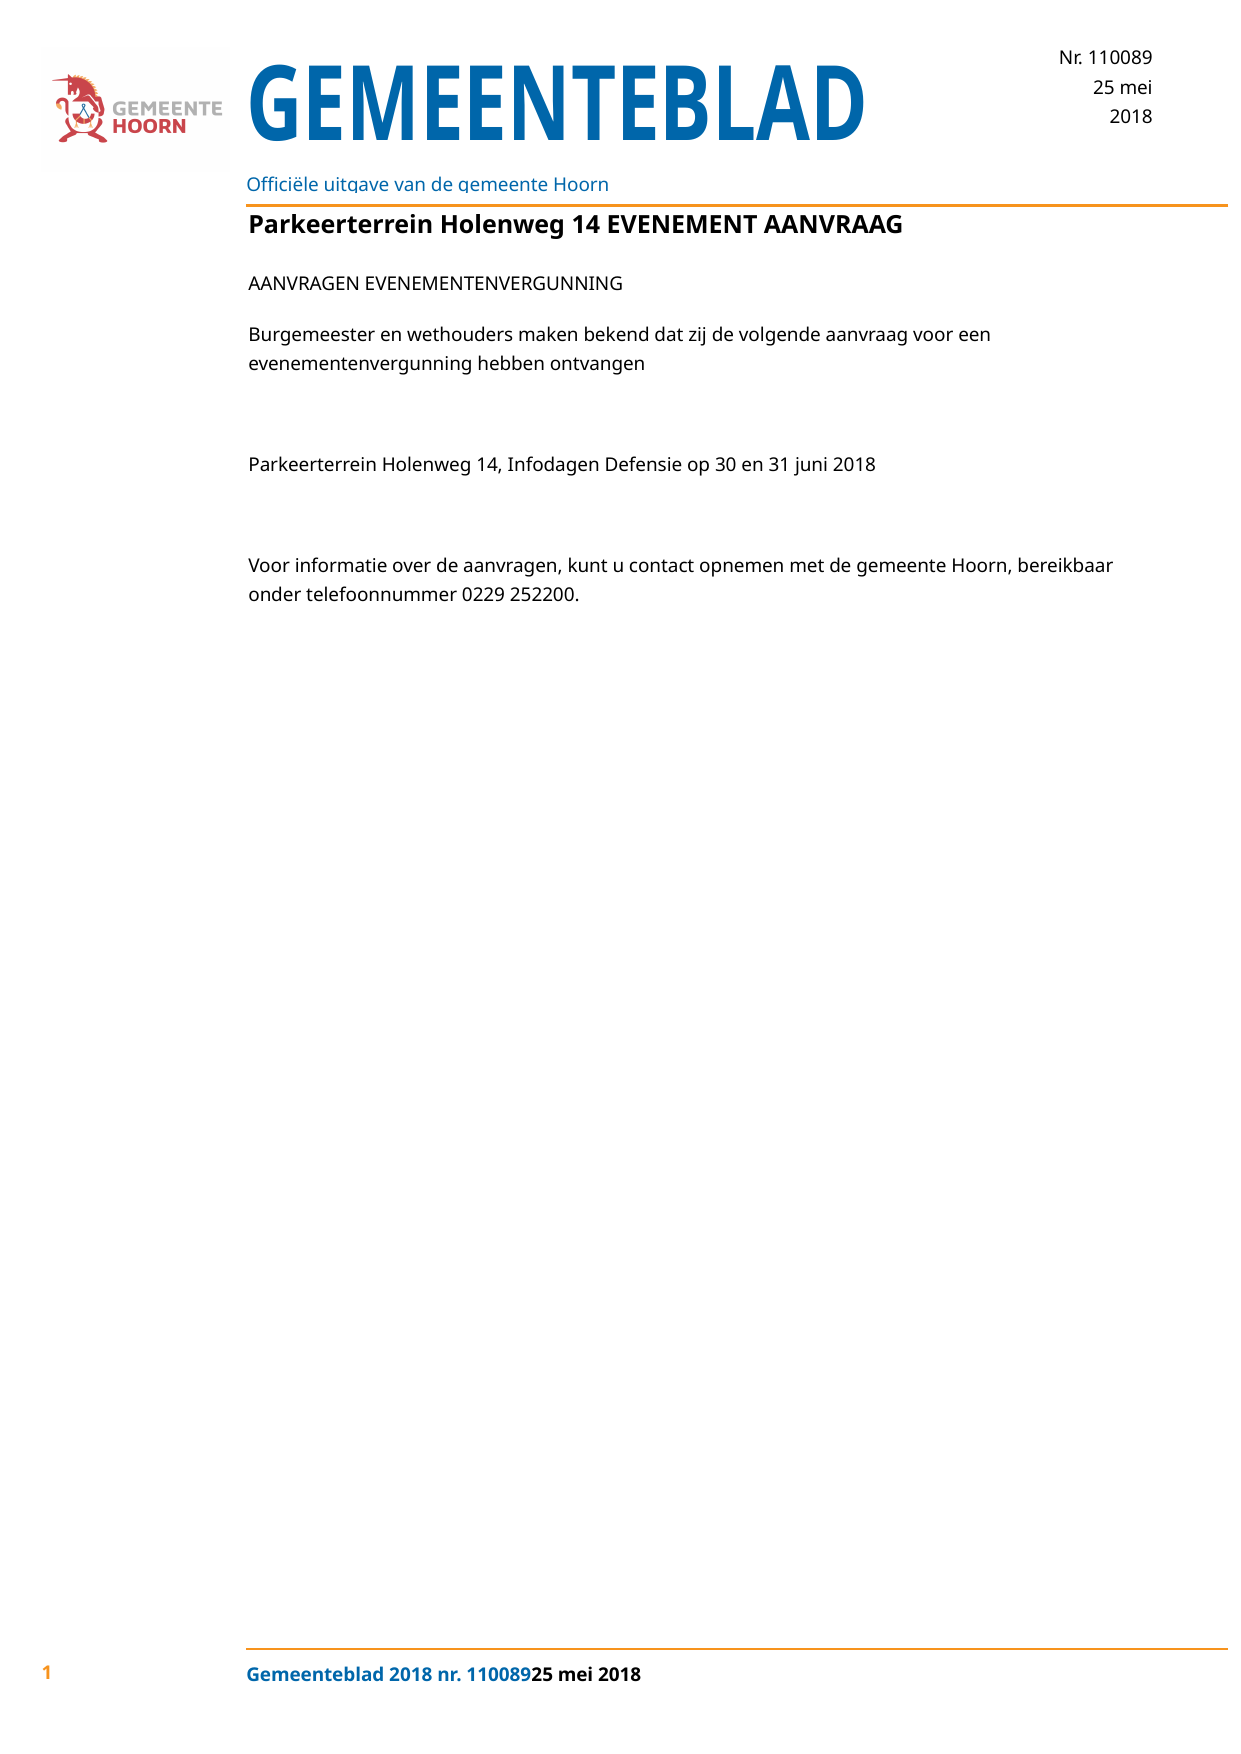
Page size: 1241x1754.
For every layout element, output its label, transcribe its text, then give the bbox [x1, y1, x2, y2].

text Parkeerterrein Holenweg 14, Infodagen Defensie op 30 en 31 juni 2018 [248, 451, 1152, 477]
text Parkeerterrein Holenweg 14 EVENEMENT AANVRAAG [248, 207, 1152, 241]
text Burgemeester en wethouders maken bekend dat zij de volgende aanvraag voor een evenementenvergunning hebben ontvangen [248, 321, 1152, 376]
text Voor informatie over de aanvragen, kunt u contact opnemen met de gemeente Hoorn, bereikbaar onder telefoonnummer 0229 252200. [248, 552, 1152, 607]
text AANVRAGEN EVENEMENTENVERGUNNING [248, 270, 1152, 296]
picture [41, 47, 231, 172]
